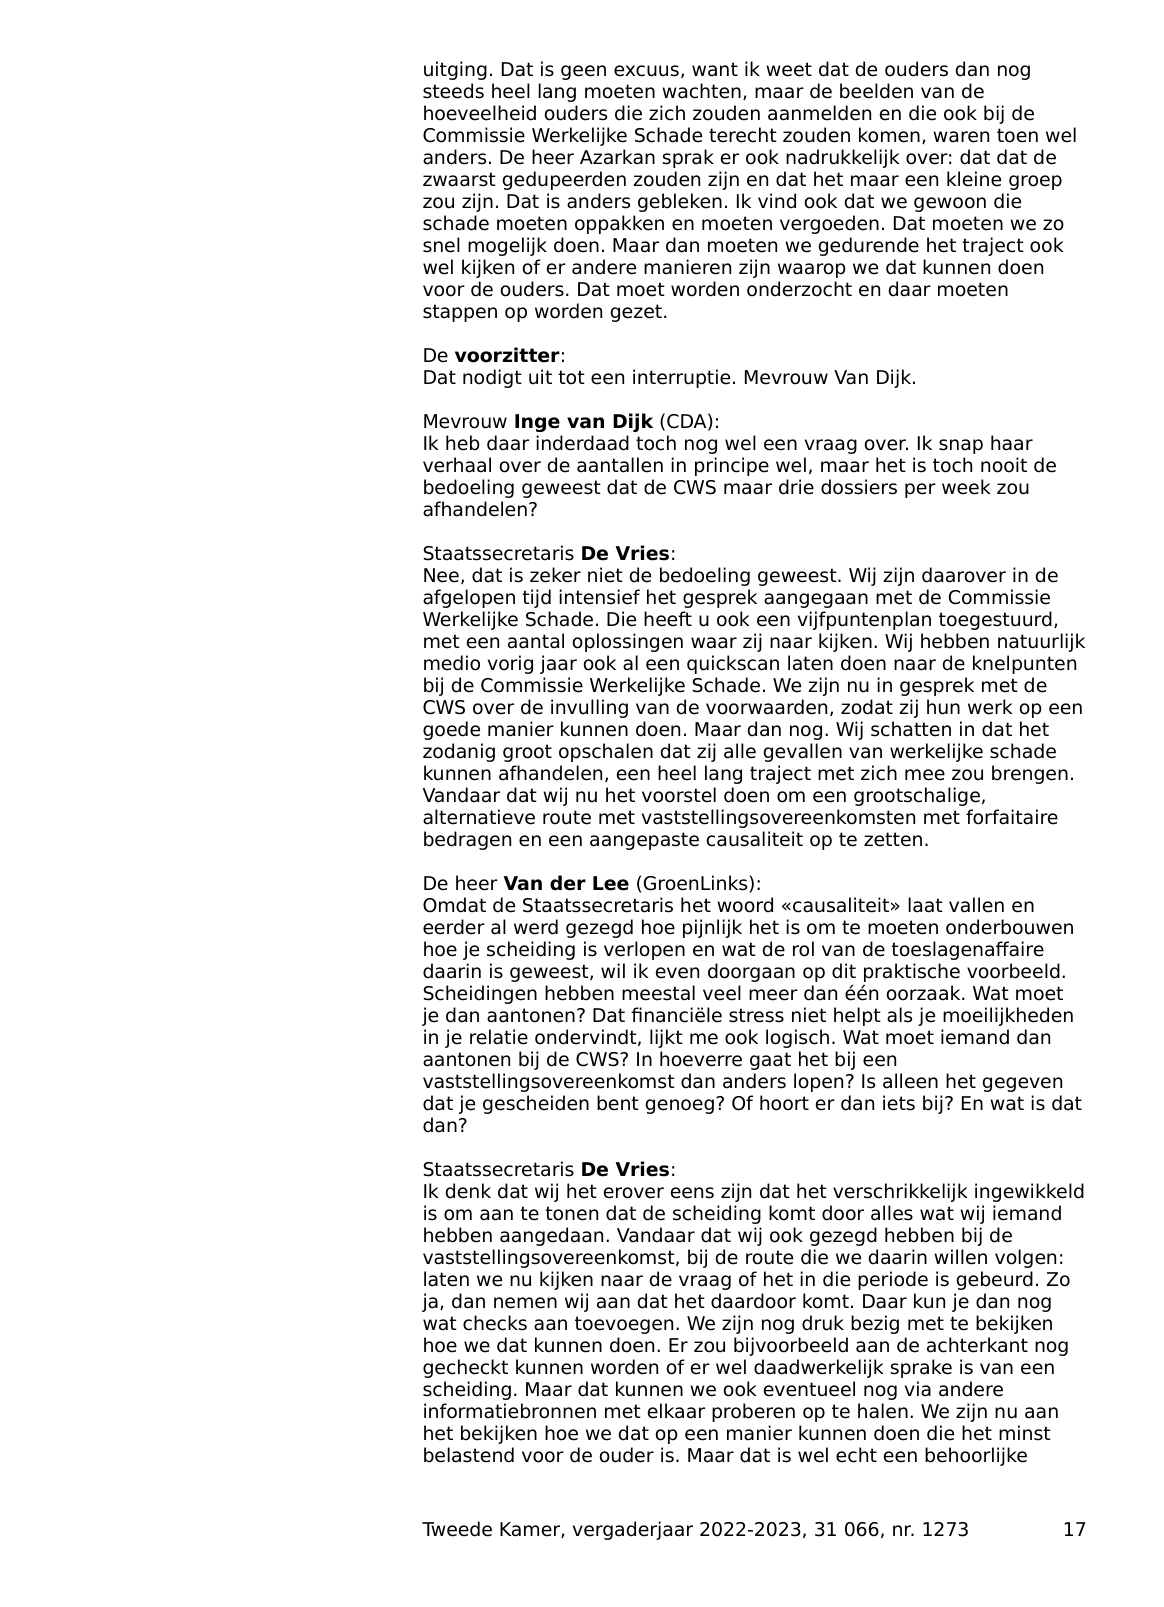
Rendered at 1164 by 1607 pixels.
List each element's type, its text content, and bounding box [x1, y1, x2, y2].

text De heer Van der Lee (GroenLinks): [422, 873, 1087, 895]
text Mevrouw Inge van Dijk (CDA): [422, 411, 1087, 433]
text Staatssecretaris De Vries: [422, 543, 1087, 565]
text Nee, dat is zeker niet de bedoeling geweest. Wij zijn daarover in de afgelopen tijd intensief het gesprek aangegaan met de Commissie Werkelijke Schade. Die heeft u ook een vijfpuntenplan toegestuurd, met een aantal oplossingen waar zij naar kijken. Wij hebben natuurlijk medio vorig jaar ook al een quickscan laten doen naar de knelpunten bij de Commissie Werkelijke Schade. We zijn nu in gesprek met de CWS over de invulling van de voorwaarden, zodat zij hun werk op een goede manier kunnen doen. Maar dan nog. Wij schatten in dat het zodanig groot opschalen dat zij alle gevallen van werkelijke schade kunnen afhandelen, een heel lang traject met zich mee zou brengen. Vandaar dat wij nu het voorstel doen om een grootschalige, alternatieve route met vaststellingsovereenkomsten met forfaitaire bedragen en een aangepaste causaliteit op te zetten. [422, 565, 1087, 851]
text De voorzitter: [422, 345, 1087, 367]
text uitging. Dat is geen excuus, want ik weet dat de ouders dan nog steeds heel lang moeten wachten, maar de beelden van de hoeveelheid ouders die zich zouden aanmelden en die ook bij de Commissie Werkelijke Schade terecht zouden komen, waren toen wel anders. De heer Azarkan sprak er ook nadrukkelijk over: dat dat de zwaarst gedupeerden zouden zijn en dat het maar een kleine groep zou zijn. Dat is anders gebleken. Ik vind ook dat we gewoon die schade moeten oppakken en moeten vergoeden. Dat moeten we zo snel mogelijk doen. Maar dan moeten we gedurende het traject ook wel kijken of er andere manieren zijn waarop we dat kunnen doen voor de ouders. Dat moet worden onderzocht en daar moeten stappen op worden gezet. [422, 59, 1087, 323]
text Dat nodigt uit tot een interruptie. Mevrouw Van Dijk. [422, 367, 1087, 389]
text Ik heb daar inderdaad toch nog wel een vraag over. Ik snap haar verhaal over de aantallen in principe wel, maar het is toch nooit de bedoeling geweest dat de CWS maar drie dossiers per week zou afhandelen? [422, 433, 1087, 521]
text Staatssecretaris De Vries: [422, 1159, 1087, 1181]
text Ik denk dat wij het erover eens zijn dat het verschrikkelijk ingewikkeld is om aan te tonen dat de scheiding komt door alles wat wij iemand hebben aangedaan. Vandaar dat wij ook gezegd hebben bij de vaststellingsovereenkomst, bij de route die we daarin willen volgen: laten we nu kijken naar de vraag of het in die periode is gebeurd. Zo ja, dan nemen wij aan dat het daardoor komt. Daar kun je dan nog wat checks aan toevoegen. We zijn nog druk bezig met te bekijken hoe we dat kunnen doen. Er zou bijvoorbeeld aan de achterkant nog gecheckt kunnen worden of er wel daadwerkelijk sprake is van een scheiding. Maar dat kunnen we ook eventueel nog via andere informatiebronnen met elkaar proberen op te halen. We zijn nu aan het bekijken hoe we dat op een manier kunnen doen die het minst belastend voor de ouder is. Maar dat is wel echt een behoorlijke [422, 1181, 1087, 1467]
text Omdat de Staatssecretaris het woord «causaliteit» laat vallen en eerder al werd gezegd hoe pijnlijk het is om te moeten onderbouwen hoe je scheiding is verlopen en wat de rol van de toeslagenaffaire daarin is geweest, wil ik even doorgaan op dit praktische voorbeeld. Scheidingen hebben meestal veel meer dan één oorzaak. Wat moet je dan aantonen? Dat financiële stress niet helpt als je moeilijkheden in je relatie ondervindt, lijkt me ook logisch. Wat moet iemand dan aantonen bij de CWS? In hoeverre gaat het bij een vaststellingsovereenkomst dan anders lopen? Is alleen het gegeven dat je gescheiden bent genoeg? Of hoort er dan iets bij? En wat is dat dan? [422, 895, 1087, 1137]
